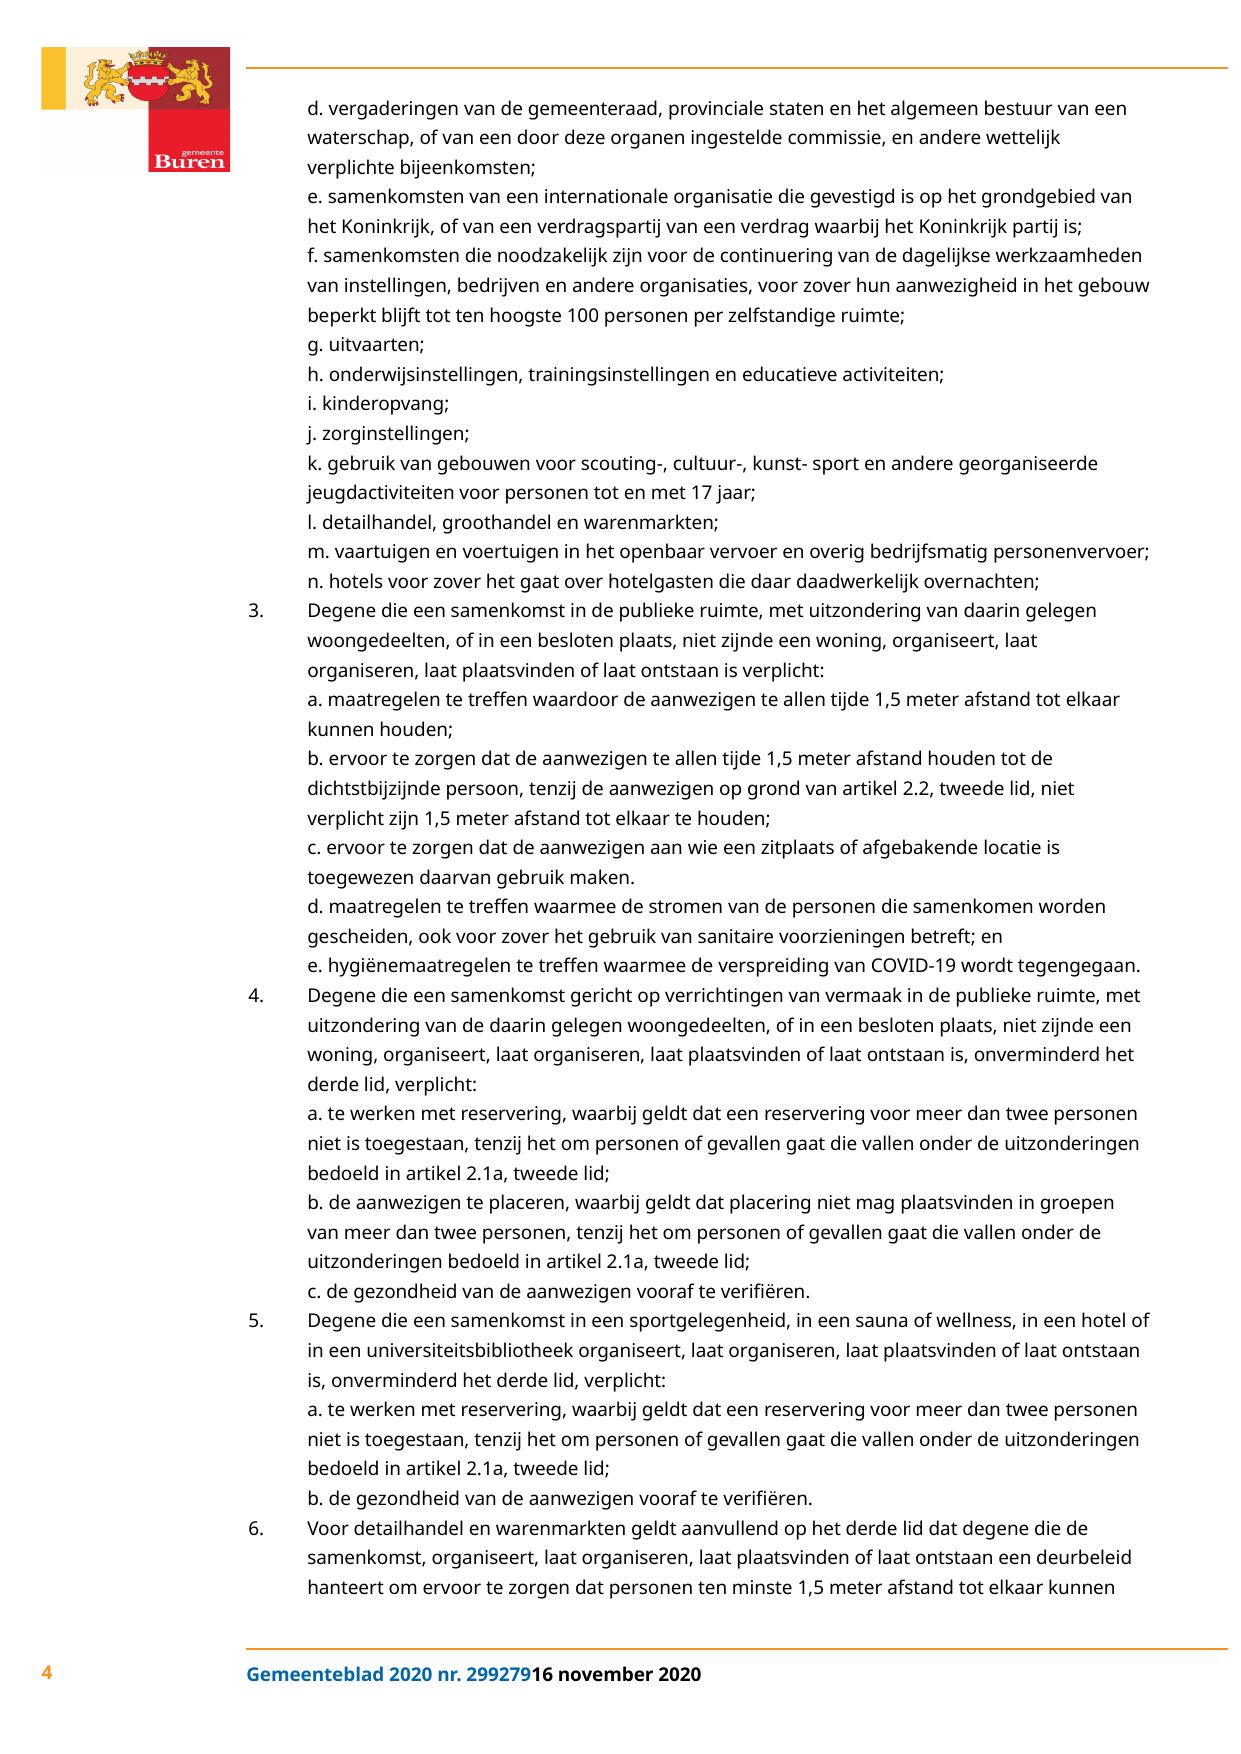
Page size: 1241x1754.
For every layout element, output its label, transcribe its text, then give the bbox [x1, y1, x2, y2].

list h. onderwijsinstellingen, trainingsinstellingen en educatieve activiteiten; [248, 361, 1152, 387]
list f. samenkomsten die noodzakelijk zijn voor de continuering van de dagelijkse werkzaamheden van instellingen, bedrijven en andere organisaties, voor zover hun aanwezigheid in het gebouw beperkt blijft tot ten hoogste 100 personen per zelfstandige ruimte; [248, 243, 1152, 328]
list a. maatregelen te treffen waardoor de aanwezigen te allen tijde 1,5 meter afstand tot elkaar kunnen houden; [248, 686, 1152, 742]
list Degene die een samenkomst in de publieke ruimte, met uitzondering van daarin gelegen woongedeelten, of in een besloten plaats, niet zijnde een woning, organiseert, laat organiseren, laat plaatsvinden of laat ontstaan is verplicht: [248, 598, 1152, 683]
list a. te werken met reservering, waarbij geldt dat een reservering voor meer dan twee personen niet is toegestaan, tenzij het om personen of gevallen gaat die vallen onder de uitzonderingen bedoeld in artikel 2.1a, tweede lid; [248, 1101, 1152, 1186]
list Voor detailhandel en warenmarkten geldt aanvullend op het derde lid dat degene die de samenkomst, organiseert, laat organiseren, laat plaatsvinden of laat ontstaan een deurbeleid hanteert om ervoor te zorgen dat personen ten minste 1,5 meter afstand tot elkaar kunnen [248, 1515, 1152, 1600]
list e. samenkomsten van een internationale organisatie die gevestigd is op het grondgebied van het Koninkrijk, of van een verdragspartij van een verdrag waarbij het Koninkrijk partij is; [248, 183, 1152, 239]
list j. zorginstellingen; [248, 420, 1152, 446]
list k. gebruik van gebouwen voor scouting-, cultuur-, kunst- sport en andere georganiseerde jeugdactiviteiten voor personen tot en met 17 jaar; [248, 450, 1152, 505]
list Degene die een samenkomst gericht op verrichtingen van vermaak in de publieke ruimte, met uitzondering van de daarin gelegen woongedeelten, of in een besloten plaats, niet zijnde een woning, organiseert, laat organiseren, laat plaatsvinden of laat ontstaan is, onverminderd het derde lid, verplicht: [248, 982, 1152, 1097]
list d. maatregelen te treffen waarmee de stromen van de personen die samenkomen worden gescheiden, ook voor zover het gebruik van sanitaire voorzieningen betreft; en [248, 893, 1152, 949]
list n. hotels voor zover het gaat over hotelgasten die daar daadwerkelijk overnachten; [248, 568, 1152, 594]
list e. hygiënemaatregelen te treffen waarmee de verspreiding van COVID-19 wordt tegengegaan. [248, 953, 1152, 978]
list g. uitvaarten; [248, 331, 1152, 357]
picture [41, 47, 231, 172]
list i. kinderopvang; [248, 391, 1152, 416]
list Degene die een samenkomst in een sportgelegenheid, in een sauna of wellness, in een hotel of in een universiteitsbibliotheek organiseert, laat organiseren, laat plaatsvinden of laat ontstaan is, onverminderd het derde lid, verplicht: [248, 1308, 1152, 1393]
list m. vaartuigen en voertuigen in het openbaar vervoer en overig bedrijfsmatig personenvervoer; [248, 538, 1152, 564]
list b. de gezondheid van de aanwezigen vooraf te verifiëren. [248, 1485, 1152, 1511]
list l. detailhandel, groothandel en warenmarkten; [248, 509, 1152, 535]
list b. ervoor te zorgen dat de aanwezigen te allen tijde 1,5 meter afstand houden tot de dichtstbijzijnde persoon, tenzij de aanwezigen op grond van artikel 2.2, tweede lid, niet verplicht zijn 1,5 meter afstand tot elkaar te houden; [248, 746, 1152, 831]
list b. de aanwezigen te placeren, waarbij geldt dat placering niet mag plaatsvinden in groepen van meer dan twee personen, tenzij het om personen of gevallen gaat die vallen onder de uitzonderingen bedoeld in artikel 2.1a, tweede lid; [248, 1189, 1152, 1274]
list d. vergaderingen van de gemeenteraad, provinciale staten en het algemeen bestuur van een waterschap, of van een door deze organen ingestelde commissie, en andere wettelijk verplichte bijeenkomsten; [248, 95, 1152, 180]
list a. te werken met reservering, waarbij geldt dat een reservering voor meer dan twee personen niet is toegestaan, tenzij het om personen of gevallen gaat die vallen onder de uitzonderingen bedoeld in artikel 2.1a, tweede lid; [248, 1396, 1152, 1481]
list c. ervoor te zorgen dat de aanwezigen aan wie een zitplaats of afgebakende locatie is toegewezen daarvan gebruik maken. [248, 834, 1152, 890]
list c. de gezondheid van de aanwezigen vooraf te verifiëren. [248, 1278, 1152, 1304]
